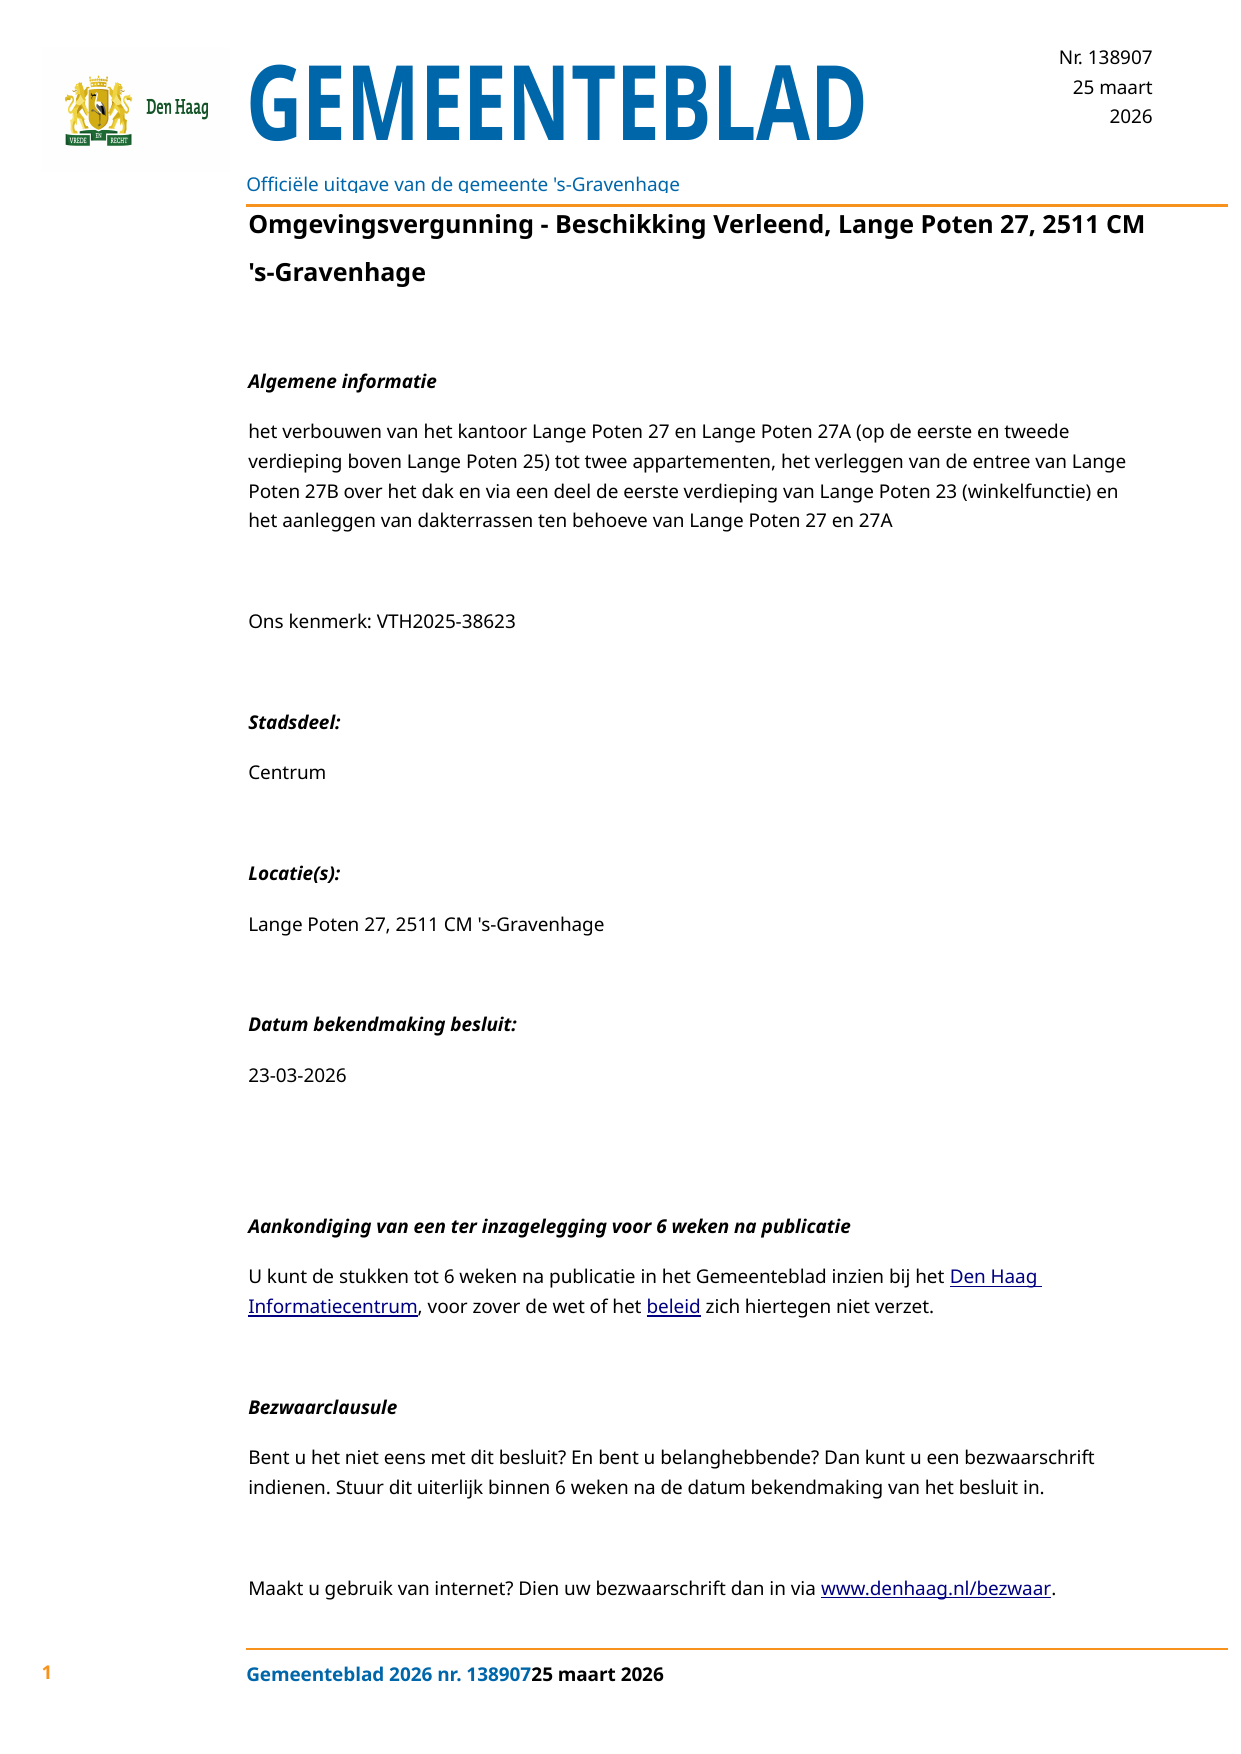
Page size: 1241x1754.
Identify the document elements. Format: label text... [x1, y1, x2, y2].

text Bent u het niet eens met dit besluit? En bent u belanghebbende? Dan kunt u een bezwaarschrift indienen. Stuur dit uiterlijk binnen 6 weken na de datum bekendmaking van het besluit in. [248, 1444, 1152, 1500]
text Stadsdeel: [248, 709, 1152, 735]
text Bezwaarclausule [248, 1394, 1152, 1420]
text het verbouwen van het kantoor Lange Poten 27 en Lange Poten 27A (op de eerste en tweede verdieping boven Lange Poten 25) tot twee appartementen, het verleggen van de entree van Lange Poten 27B over het dak en via een deel de eerste verdieping van Lange Poten 23 (winkelfunctie) en het aanleggen van dakterrassen ten behoeve van Lange Poten 27 en 27A [248, 419, 1152, 533]
text Locatie(s): [248, 860, 1152, 886]
text 23-03-2026 [248, 1062, 1152, 1088]
text U kunt de stukken tot 6 weken na publicatie in het Gemeenteblad inzien bij het Den Haag Informatiecentrum, voor zover de wet of het beleid zich hiertegen niet verzet. [248, 1264, 1152, 1319]
picture [41, 47, 231, 172]
text Aankondiging van een ter inzagelegging voor 6 weken na publicatie [248, 1213, 1152, 1239]
text Omgevingsvergunning - Beschikking Verleend, Lange Poten 27, 2511 CM 's-Gravenhage [248, 207, 1152, 288]
text Maakt u gebruik van internet? Dien uw bezwaarschrift dan in via www.denhaag.nl/bezwaar. [248, 1575, 1152, 1601]
text Algemene informatie [248, 368, 1152, 394]
text Datum bekendmaking besluit: [248, 1012, 1152, 1037]
text Centrum [248, 759, 1152, 785]
text Lange Poten 27, 2511 CM 's-Gravenhage [248, 911, 1152, 937]
text Ons kenmerk: VTH2025-38623 [248, 608, 1152, 634]
